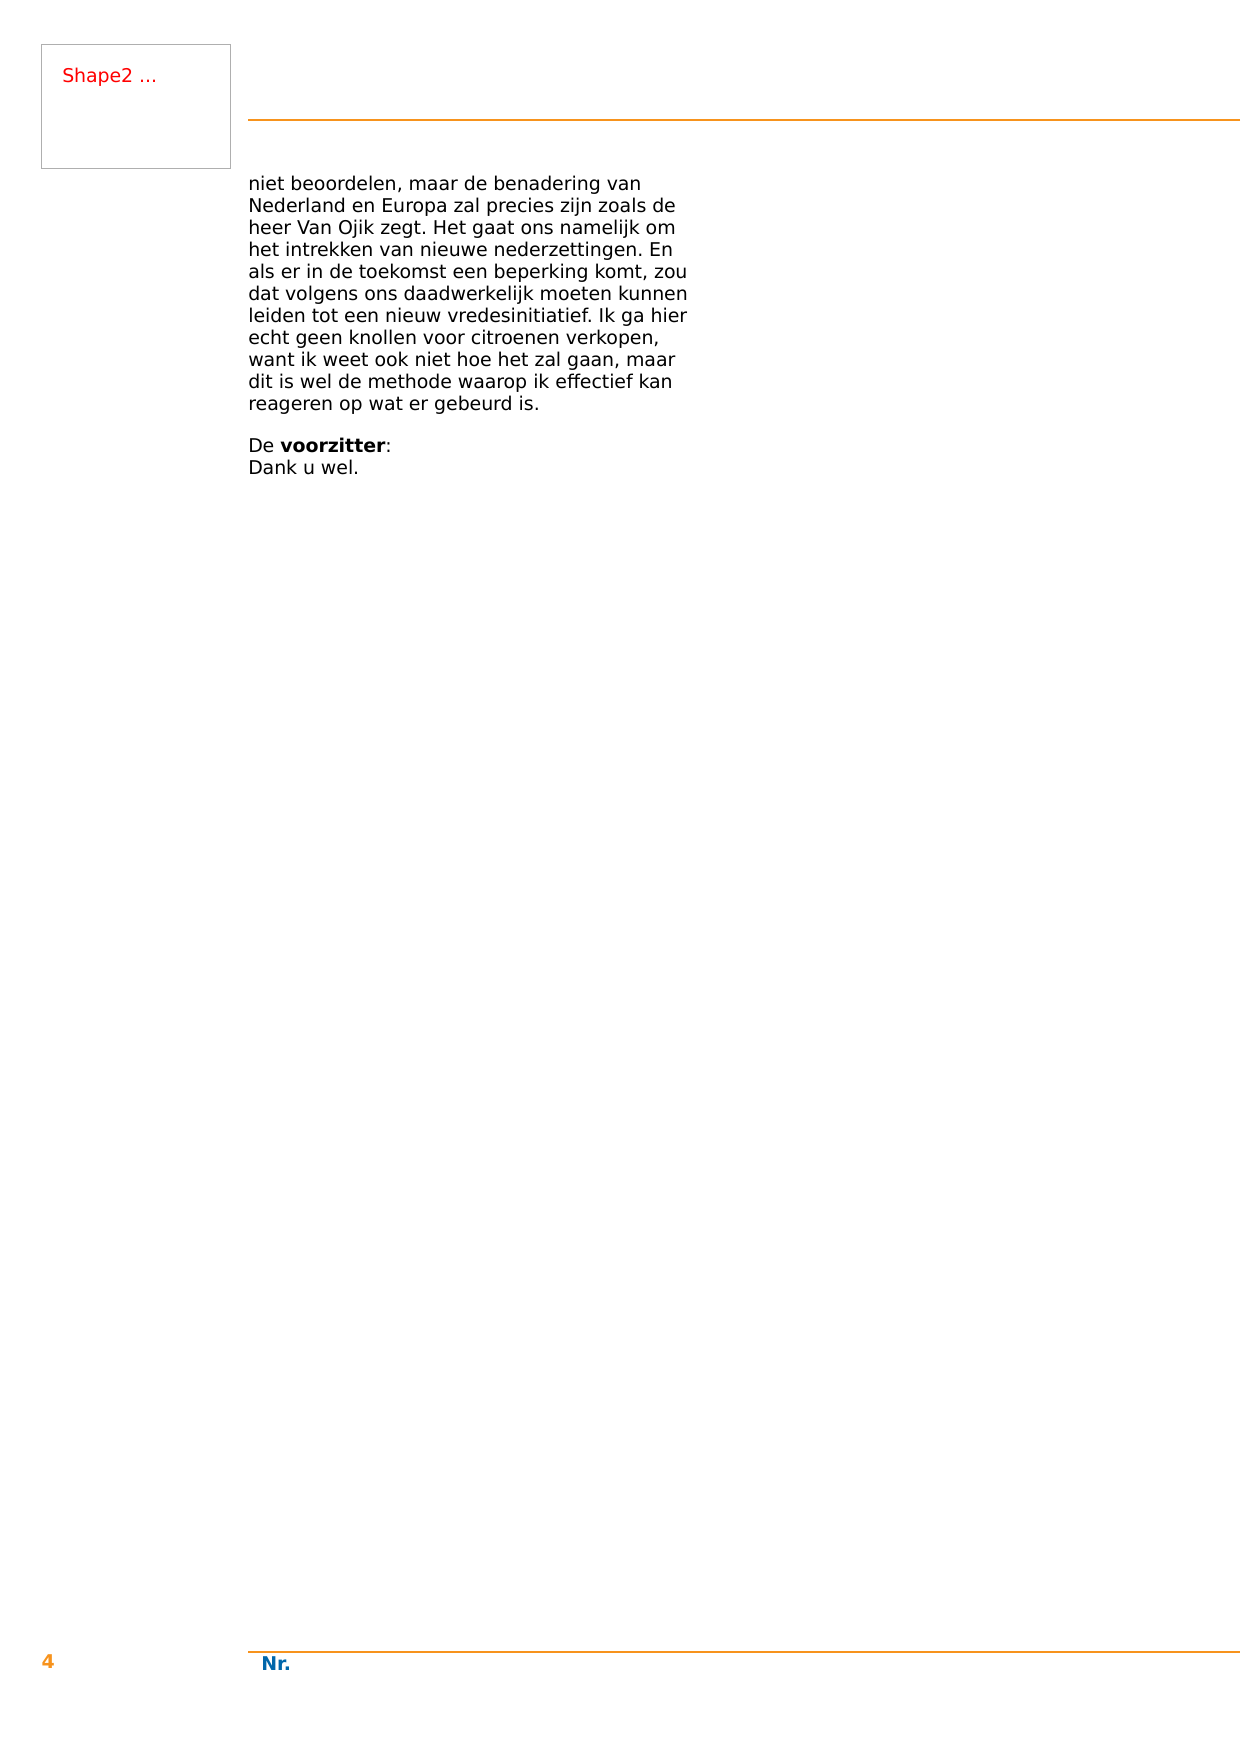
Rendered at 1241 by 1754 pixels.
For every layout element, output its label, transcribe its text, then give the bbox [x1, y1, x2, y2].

text niet beoordelen, maar de benadering van Nederland en Europa zal precies zijn zoals de heer Van Ojik zegt. Het gaat ons namelijk om het intrekken van nieuwe nederzettingen. En als er in de toekomst een beperking komt, zou dat volgens ons daadwerkelijk moeten kunnen leiden tot een nieuw vredesinitiatief. Ik ga hier echt geen knollen voor citroenen verkopen, want ik weet ook niet hoe het zal gaan, maar dit is wel de methode waarop ik effectief kan reageren op wat er gebeurd is. [248, 173, 691, 414]
text Dank u wel. [248, 457, 691, 478]
text De voorzitter: [248, 434, 691, 457]
